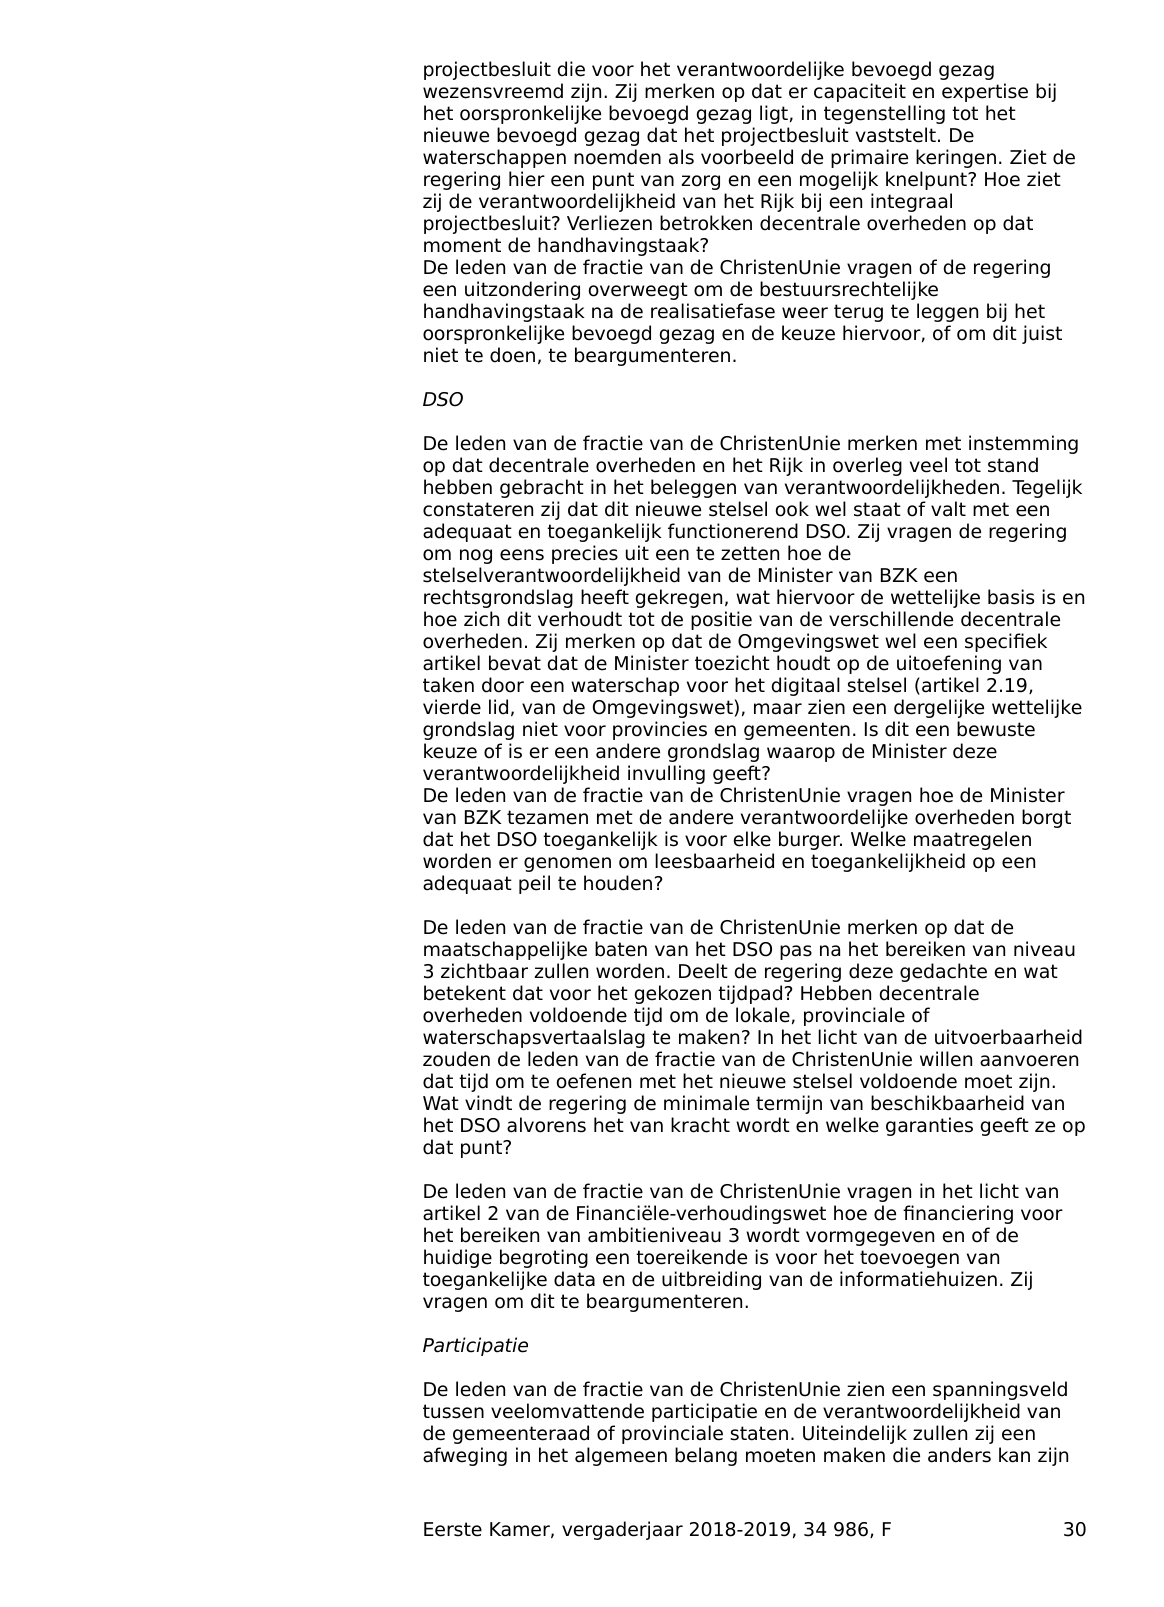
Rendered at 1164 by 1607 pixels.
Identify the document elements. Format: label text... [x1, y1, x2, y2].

text De leden van de fractie van de ChristenUnie vragen of de regering een uitzondering overweegt om de bestuursrechtelijke handhavingstaak na de realisatiefase weer terug te leggen bij het oorspronkelijke bevoegd gezag en de keuze hiervoor, of om dit juist niet te doen, te beargumenteren. [422, 257, 1087, 367]
text De leden van de fractie van de ChristenUnie merken met instemming op dat decentrale overheden en het Rijk in overleg veel tot stand hebben gebracht in het beleggen van verantwoordelijkheden. Tegelijk constateren zij dat dit nieuwe stelsel ook wel staat of valt met een adequaat en toegankelijk functionerend DSO. Zij vragen de regering om nog eens precies uit een te zetten hoe de stelselverantwoordelijkheid van de Minister van BZK een rechtsgrondslag heeft gekregen, wat hiervoor de wettelijke basis is en hoe zich dit verhoudt tot de positie van de verschillende decentrale overheden. Zij merken op dat de Omgevingswet wel een specifiek artikel bevat dat de Minister toezicht houdt op de uitoefening van taken door een waterschap voor het digitaal stelsel (artikel 2.19, vierde lid, van de Omgevingswet), maar zien een dergelijke wettelijke grondslag niet voor provincies en gemeenten. Is dit een bewuste keuze of is er een andere grondslag waarop de Minister deze verantwoordelijkheid invulling geeft? [422, 433, 1087, 785]
text De leden van de fractie van de ChristenUnie vragen in het licht van artikel 2 van de Financiële-verhoudingswet hoe de financiering voor het bereiken van ambitieniveau 3 wordt vormgegeven en of de huidige begroting een toereikende is voor het toevoegen van toegankelijke data en de uitbreiding van de informatiehuizen. Zij vragen om dit te beargumenteren. [422, 1181, 1087, 1313]
text De leden van de fractie van de ChristenUnie merken op dat de maatschappelijke baten van het DSO pas na het bereiken van niveau 3 zichtbaar zullen worden. Deelt de regering deze gedachte en wat betekent dat voor het gekozen tijdpad? Hebben decentrale overheden voldoende tijd om de lokale, provinciale of waterschapsvertaalslag te maken? In het licht van de uitvoerbaarheid zouden de leden van de fractie van de ChristenUnie willen aanvoeren dat tijd om te oefenen met het nieuwe stelsel voldoende moet zijn. Wat vindt de regering de minimale termijn van beschikbaarheid van het DSO alvorens het van kracht wordt en welke garanties geeft ze op dat punt? [422, 917, 1087, 1159]
text De leden van de fractie van de ChristenUnie vragen hoe de Minister van BZK tezamen met de andere verantwoordelijke overheden borgt dat het DSO toegankelijk is voor elke burger. Welke maatregelen worden er genomen om leesbaarheid en toegankelijkheid op een adequaat peil te houden? [422, 785, 1087, 895]
text De leden van de fractie van de ChristenUnie zien een spanningsveld tussen veelomvattende participatie en de verantwoordelijkheid van de gemeenteraad of provinciale staten. Uiteindelijk zullen zij een afweging in het algemeen belang moeten maken die anders kan zijn [422, 1379, 1087, 1467]
text projectbesluit die voor het verantwoordelijke bevoegd gezag wezensvreemd zijn. Zij merken op dat er capaciteit en expertise bij het oorspronkelijke bevoegd gezag ligt, in tegenstelling tot het nieuwe bevoegd gezag dat het projectbesluit vaststelt. De waterschappen noemden als voorbeeld de primaire keringen. Ziet de regering hier een punt van zorg en een mogelijk knelpunt? Hoe ziet zij de verantwoordelijkheid van het Rijk bij een integraal projectbesluit? Verliezen betrokken decentrale overheden op dat moment de handhavingstaak? [422, 59, 1087, 257]
subtitle DSO [422, 389, 1087, 411]
subtitle Participatie [422, 1335, 1087, 1357]
